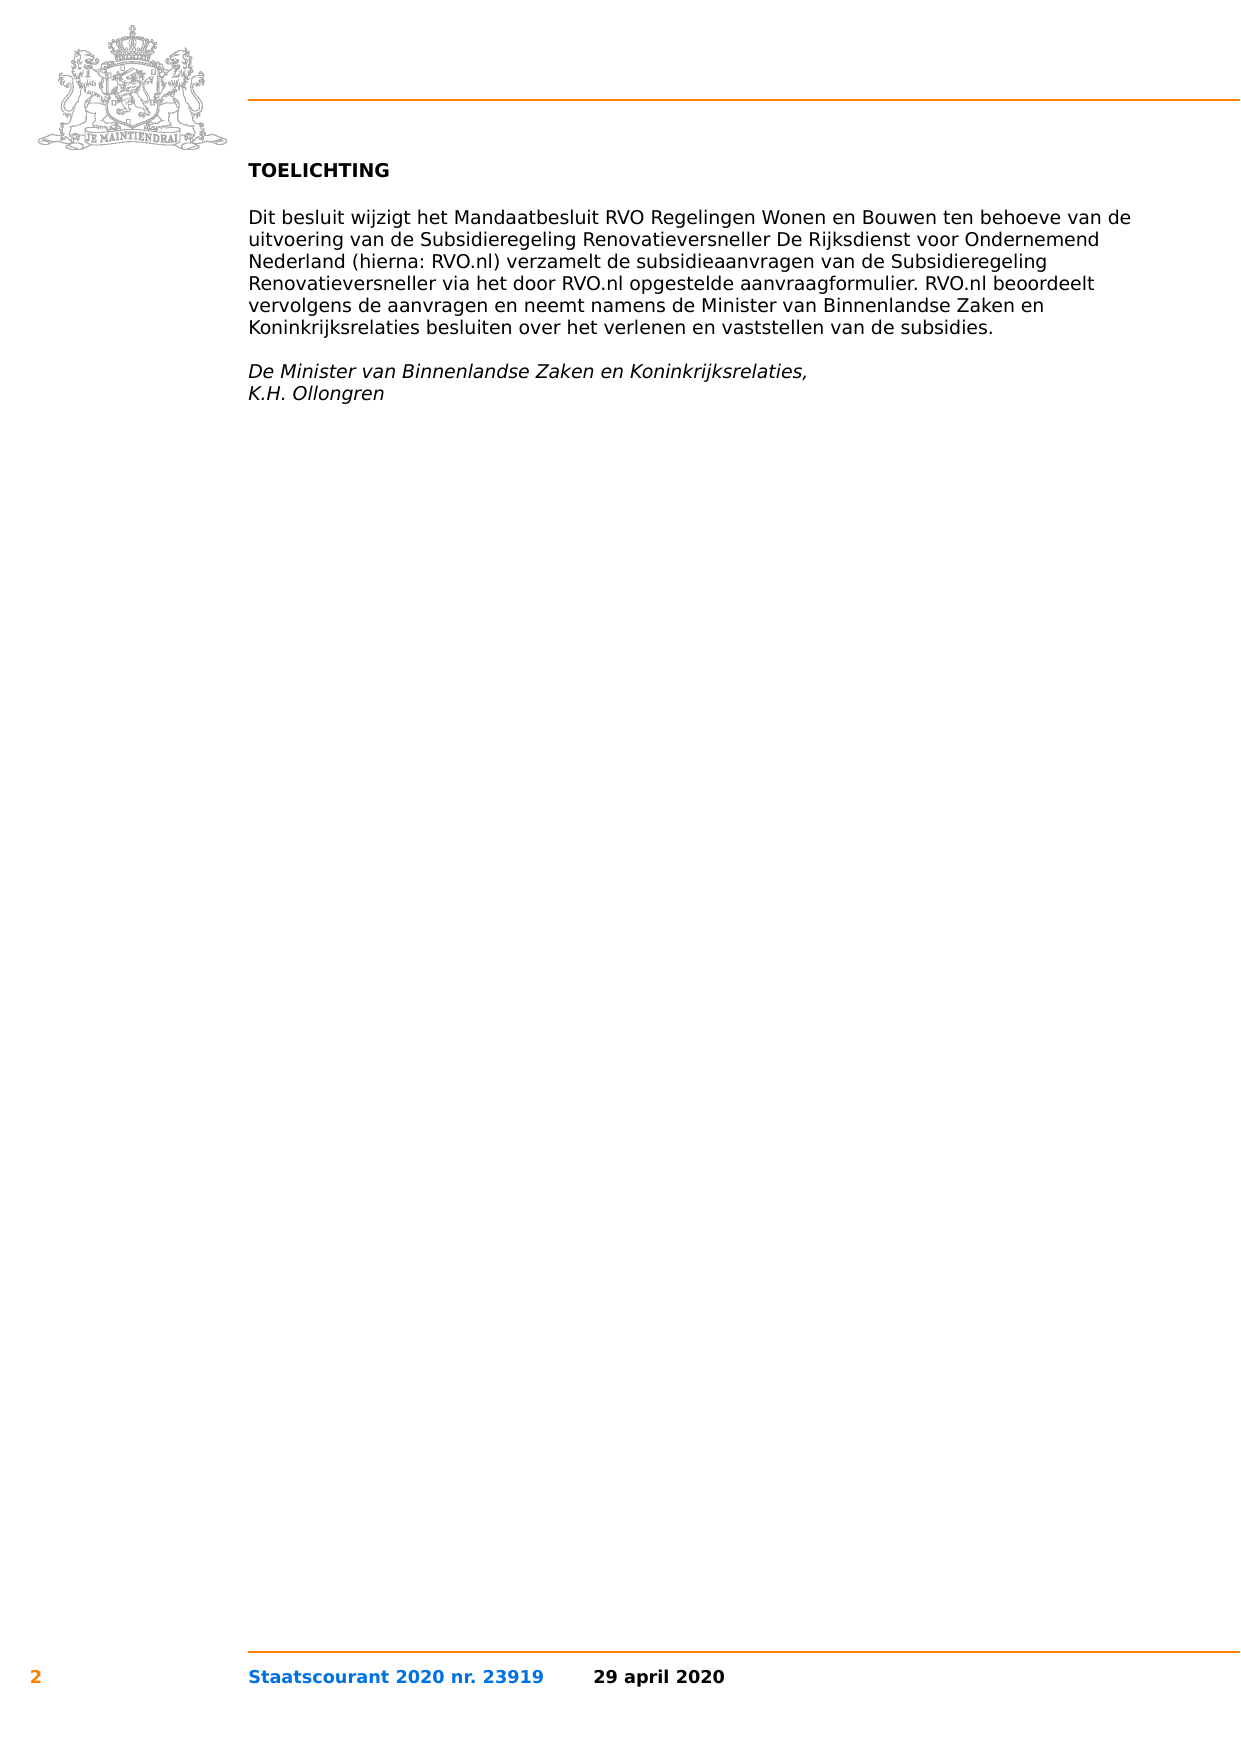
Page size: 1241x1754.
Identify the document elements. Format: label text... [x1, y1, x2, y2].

text Dit besluit wijzigt het Mandaatbesluit RVO Regelingen Wonen en Bouwen ten behoeve van de uitvoering van de Subsidieregeling Renovatieversneller De Rijksdienst voor Ondernemend Nederland (hierna: RVO.nl) verzamelt de subsidieaanvragen van de Subsidieregeling Renovatieversneller via het door RVO.nl opgestelde aanvraagformulier. RVO.nl beoordeelt vervolgens de aanvragen en neemt namens de Minister van Binnenlandse Zaken en Koninkrijksrelaties besluiten over het verlenen en vaststellen van de subsidies. [248, 207, 1163, 339]
picture [38, 25, 227, 150]
text De Minister van Binnenlandse Zaken en Koninkrijksrelaties, K.H. Ollongren [248, 361, 1163, 404]
subtitle TOELICHTING [248, 160, 1163, 182]
